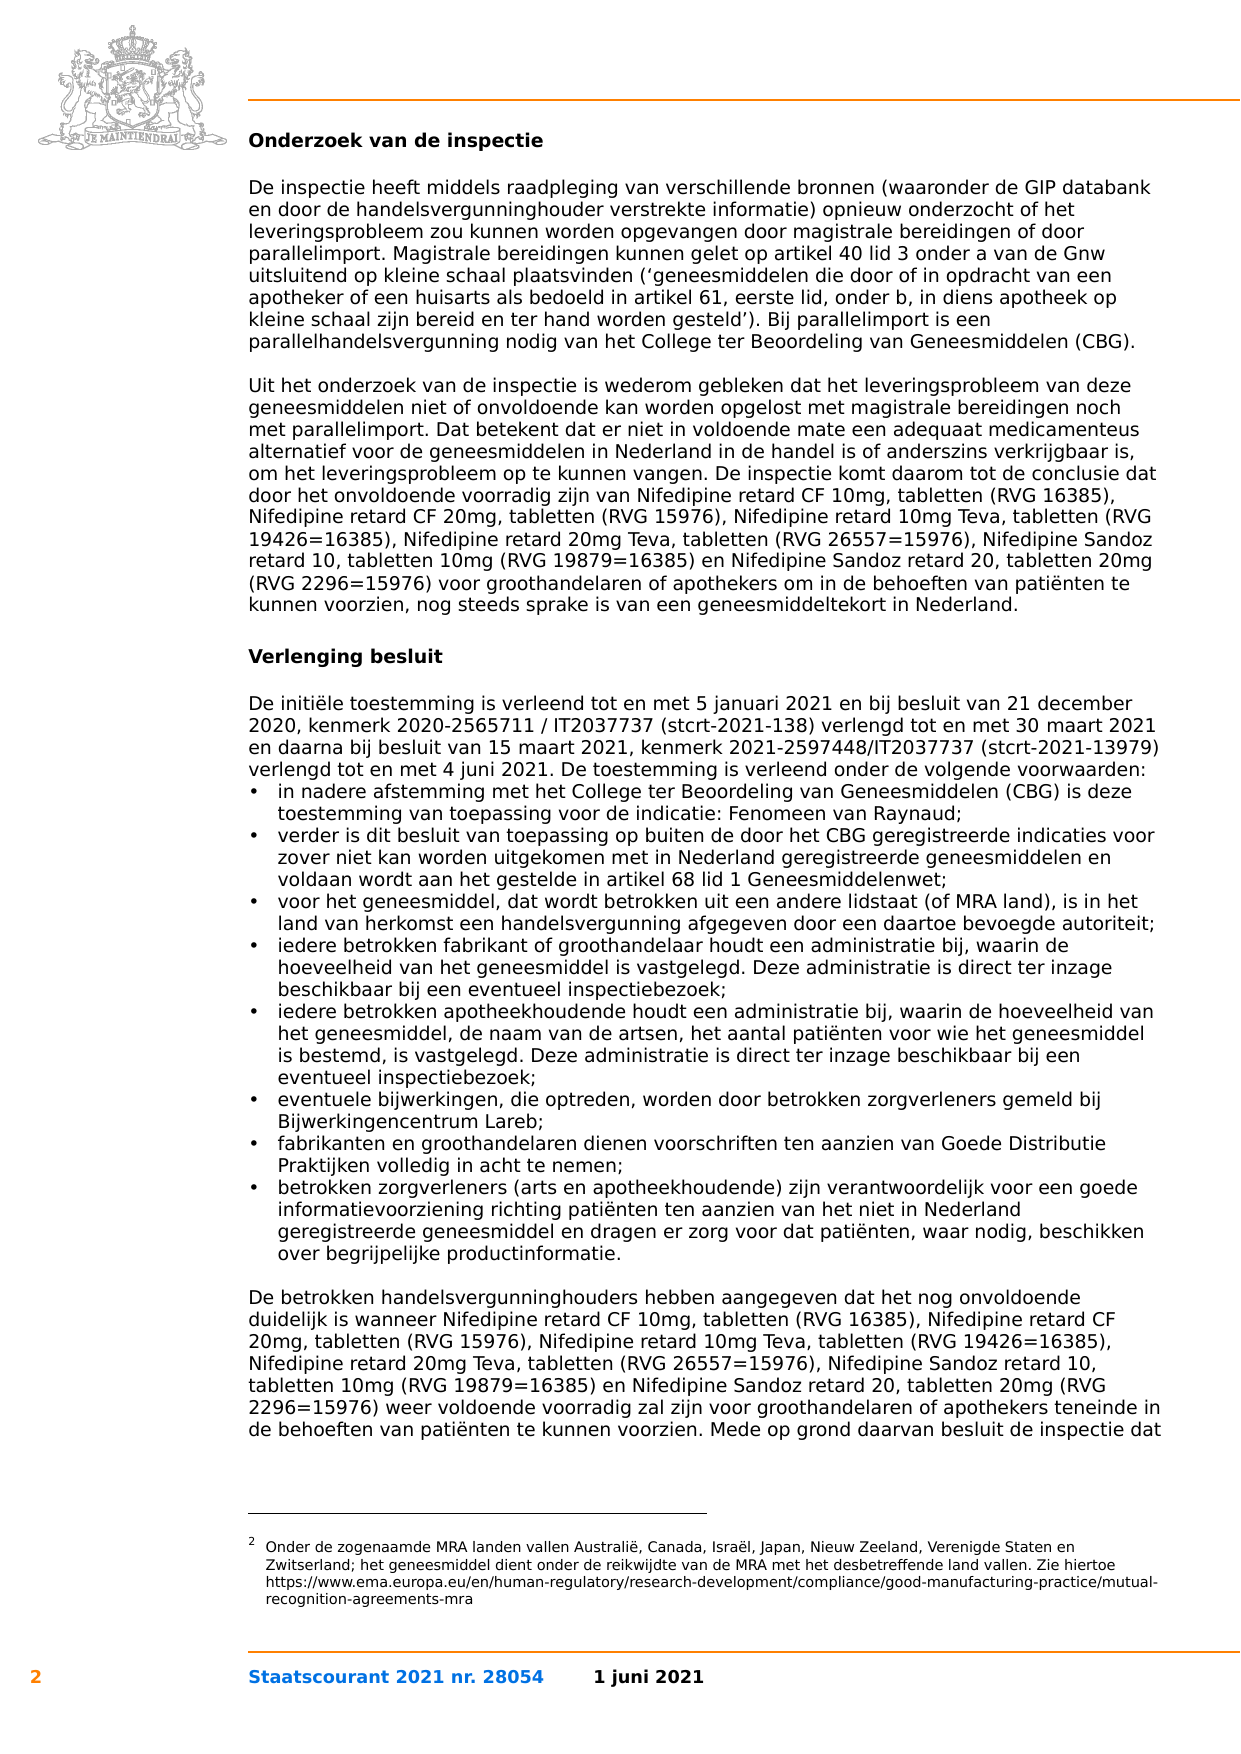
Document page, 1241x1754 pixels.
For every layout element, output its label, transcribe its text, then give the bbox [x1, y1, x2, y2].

text • voor het geneesmiddel, dat wordt betrokken uit een andere lidstaat (of MRA land), is in het land van herkomst een handelsvergunning afgegeven door een daartoe bevoegde autoriteit; [248, 891, 1163, 935]
text De betrokken handelsvergunninghouders hebben aangegeven dat het nog onvoldoende duidelijk is wanneer Nifedipine retard CF 10mg, tabletten (RVG 16385), Nifedipine retard CF 20mg, tabletten (RVG 15976), Nifedipine retard 10mg Teva, tabletten (RVG 19426=16385), Nifedipine retard 20mg Teva, tabletten (RVG 26557=15976), Nifedipine Sandoz retard 10, tabletten 10mg (RVG 19879=16385) en Nifedipine Sandoz retard 20, tabletten 20mg (RVG 2296=15976) weer voldoende voorradig zal zijn voor groothandelaren of apothekers teneinde in de behoeften van patiënten te kunnen voorzien. Mede op grond daarvan besluit de inspectie dat [248, 1287, 1163, 1441]
text Uit het onderzoek van de inspectie is wederom gebleken dat het leveringsprobleem van deze geneesmiddelen niet of onvoldoende kan worden opgelost met magistrale bereidingen noch met parallelimport. Dat betekent dat er niet in voldoende mate een adequaat medicamenteus alternatief voor de geneesmiddelen in Nederland in de handel is of anderszins verkrijgbaar is, om het leveringsprobleem op te kunnen vangen. De inspectie komt daarom tot de conclusie dat door het onvoldoende voorradig zijn van Nifedipine retard CF 10mg, tabletten (RVG 16385), Nifedipine retard CF 20mg, tabletten (RVG 15976), Nifedipine retard 10mg Teva, tabletten (RVG 19426=16385), Nifedipine retard 20mg Teva, tabletten (RVG 26557=15976), Nifedipine Sandoz retard 10, tabletten 10mg (RVG 19879=16385) en Nifedipine Sandoz retard 20, tabletten 20mg (RVG 2296=15976) voor groothandelaren of apothekers om in de behoeften van patiënten te kunnen voorzien, nog steeds sprake is van een geneesmiddeltekort in Nederland. [248, 374, 1163, 616]
picture [38, 25, 227, 150]
text • iedere betrokken apotheekhoudende houdt een administratie bij, waarin de hoeveelheid van het geneesmiddel, de naam van de artsen, het aantal patiënten voor wie het geneesmiddel is bestemd, is vastgelegd. Deze administratie is direct ter inzage beschikbaar bij een eventueel inspectiebezoek; [248, 1001, 1163, 1089]
text • verder is dit besluit van toepassing op buiten de door het CBG geregistreerde indicaties voor zover niet kan worden uitgekomen met in Nederland geregistreerde geneesmiddelen en voldaan wordt aan het gestelde in artikel 68 lid 1 Geneesmiddelenwet; [248, 825, 1163, 891]
subtitle Onderzoek van de inspectie [248, 130, 1163, 152]
text De initiële toestemming is verleend tot en met 5 januari 2021 en bij besluit van 21 december 2020, kenmerk 2020-2565711 / IT2037737 (stcrt-2021-138) verlengd tot en met 30 maart 2021 en daarna bij besluit van 15 maart 2021, kenmerk 2021-2597448/IT2037737 (stcrt-2021-13979) verlengd tot en met 4 juni 2021. De toestemming is verleend onder de volgende voorwaarden: [248, 693, 1163, 781]
text • in nadere afstemming met het College ter Beoordeling van Geneesmiddelen (CBG) is deze toestemming van toepassing voor de indicatie: Fenomeen van Raynaud; [248, 781, 1163, 825]
text • eventuele bijwerkingen, die optreden, worden door betrokken zorgverleners gemeld bij Bijwerkingencentrum Lareb; [248, 1089, 1163, 1133]
text • betrokken zorgverleners (arts en apotheekhoudende) zijn verantwoordelijk voor een goede informatievoorziening richting patiënten ten aanzien van het niet in Nederland geregistreerde geneesmiddel en dragen er zorg voor dat patiënten, waar nodig, beschikken over begrijpelijke productinformatie. [248, 1177, 1163, 1265]
text Onder de zogenaamde MRA landen vallen Australië, Canada, Israël, Japan, Nieuw Zeeland, Verenigde Staten en Zwitserland; het geneesmiddel dient onder de reikwijdte van de MRA met het desbetreffende land vallen. Zie hiertoe https://www.ema.europa.eu/en/human-regulatory/research-development/compliance/good-manufacturing-practice/mutual-recognition-agreements-mra [248, 1535, 1163, 1608]
subtitle Verlenging besluit [248, 646, 1163, 668]
text De inspectie heeft middels raadpleging van verschillende bronnen (waaronder de GIP databank en door de handelsvergunninghouder verstrekte informatie) opnieuw onderzocht of het leveringsprobleem zou kunnen worden opgevangen door magistrale bereidingen of door parallelimport. Magistrale bereidingen kunnen gelet op artikel 40 lid 3 onder a van de Gnw uitsluitend op kleine schaal plaatsvinden (‘geneesmiddelen die door of in opdracht van een apotheker of een huisarts als bedoeld in artikel 61, eerste lid, onder b, in diens apotheek op kleine schaal zijn bereid en ter hand worden gesteld’). Bij parallelimport is een parallelhandelsvergunning nodig van het College ter Beoordeling van Geneesmiddelen (CBG). [248, 177, 1163, 353]
text • fabrikanten en groothandelaren dienen voorschriften ten aanzien van Goede Distributie Praktijken volledig in acht te nemen; [248, 1133, 1163, 1177]
text • iedere betrokken fabrikant of groothandelaar houdt een administratie bij, waarin de hoeveelheid van het geneesmiddel is vastgelegd. Deze administratie is direct ter inzage beschikbaar bij een eventueel inspectiebezoek; [248, 935, 1163, 1001]
